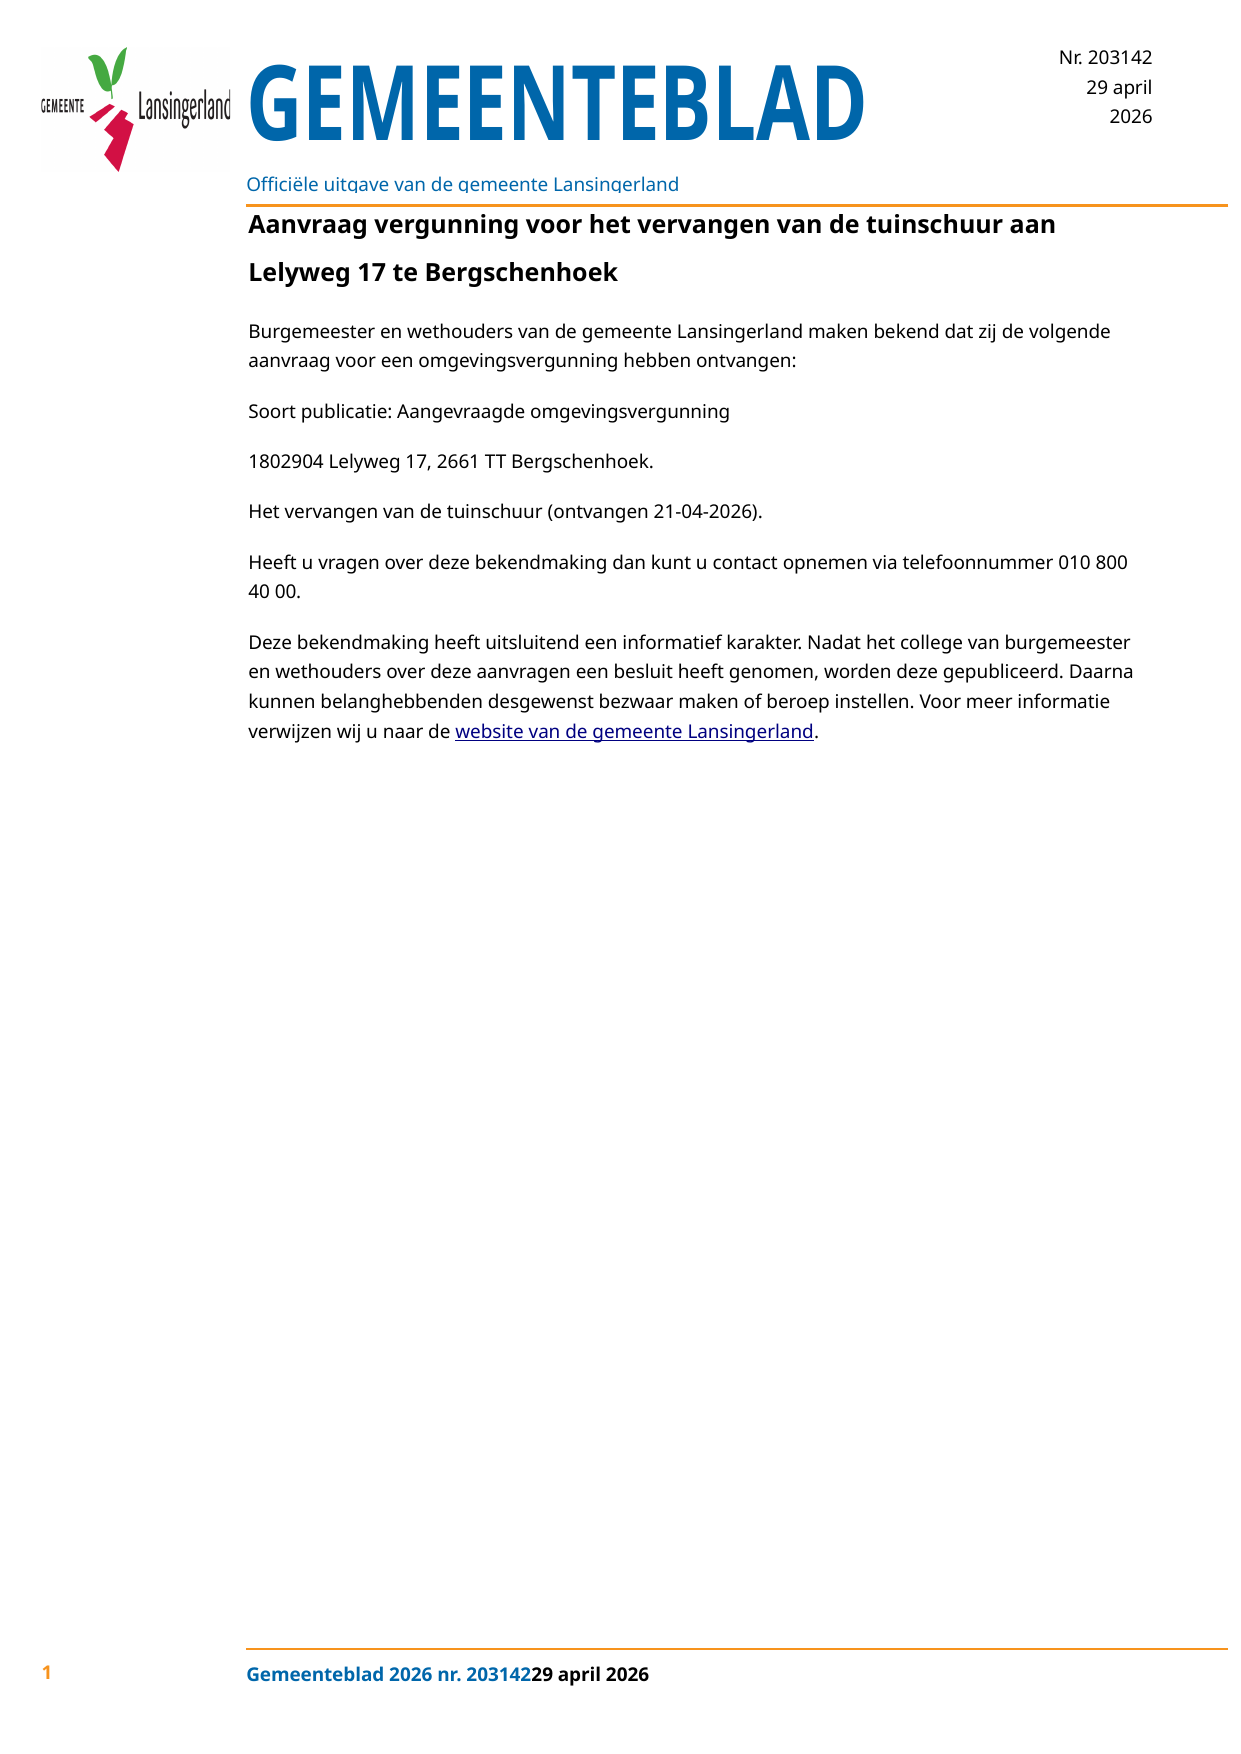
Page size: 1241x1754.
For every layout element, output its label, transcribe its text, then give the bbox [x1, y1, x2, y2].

text Het vervangen van de tuinschuur (ontvangen 21-04-2026). [248, 499, 1152, 524]
text 1802904 Lelyweg 17, 2661 TT Bergschenhoek. [248, 448, 1152, 474]
picture [41, 47, 231, 172]
text Aanvraag vergunning voor het vervangen van de tuinschuur aan Lelyweg 17 te Bergschenhoek [248, 207, 1152, 288]
text Burgemeester en wethouders van de gemeente Lansingerland maken bekend dat zij de volgende aanvraag voor een omgevingsvergunning hebben ontvangen: [248, 318, 1152, 373]
text Heeft u vragen over deze bekendmaking dan kunt u contact opnemen via telefoonnummer 010 800 40 00. [248, 549, 1152, 604]
text Soort publicatie: Aangevraagde omgevingsvergunning [248, 398, 1152, 424]
text Deze bekendmaking heeft uitsluitend een informatief karakter. Nadat het college van burgemeester en wethouders over deze aanvragen een besluit heeft genomen, worden deze gepubliceerd. Daarna kunnen belanghebbenden desgewenst bezwaar maken of beroep instellen. Voor meer informatie verwijzen wij u naar de website van de gemeente Lansingerland. [248, 629, 1152, 744]
